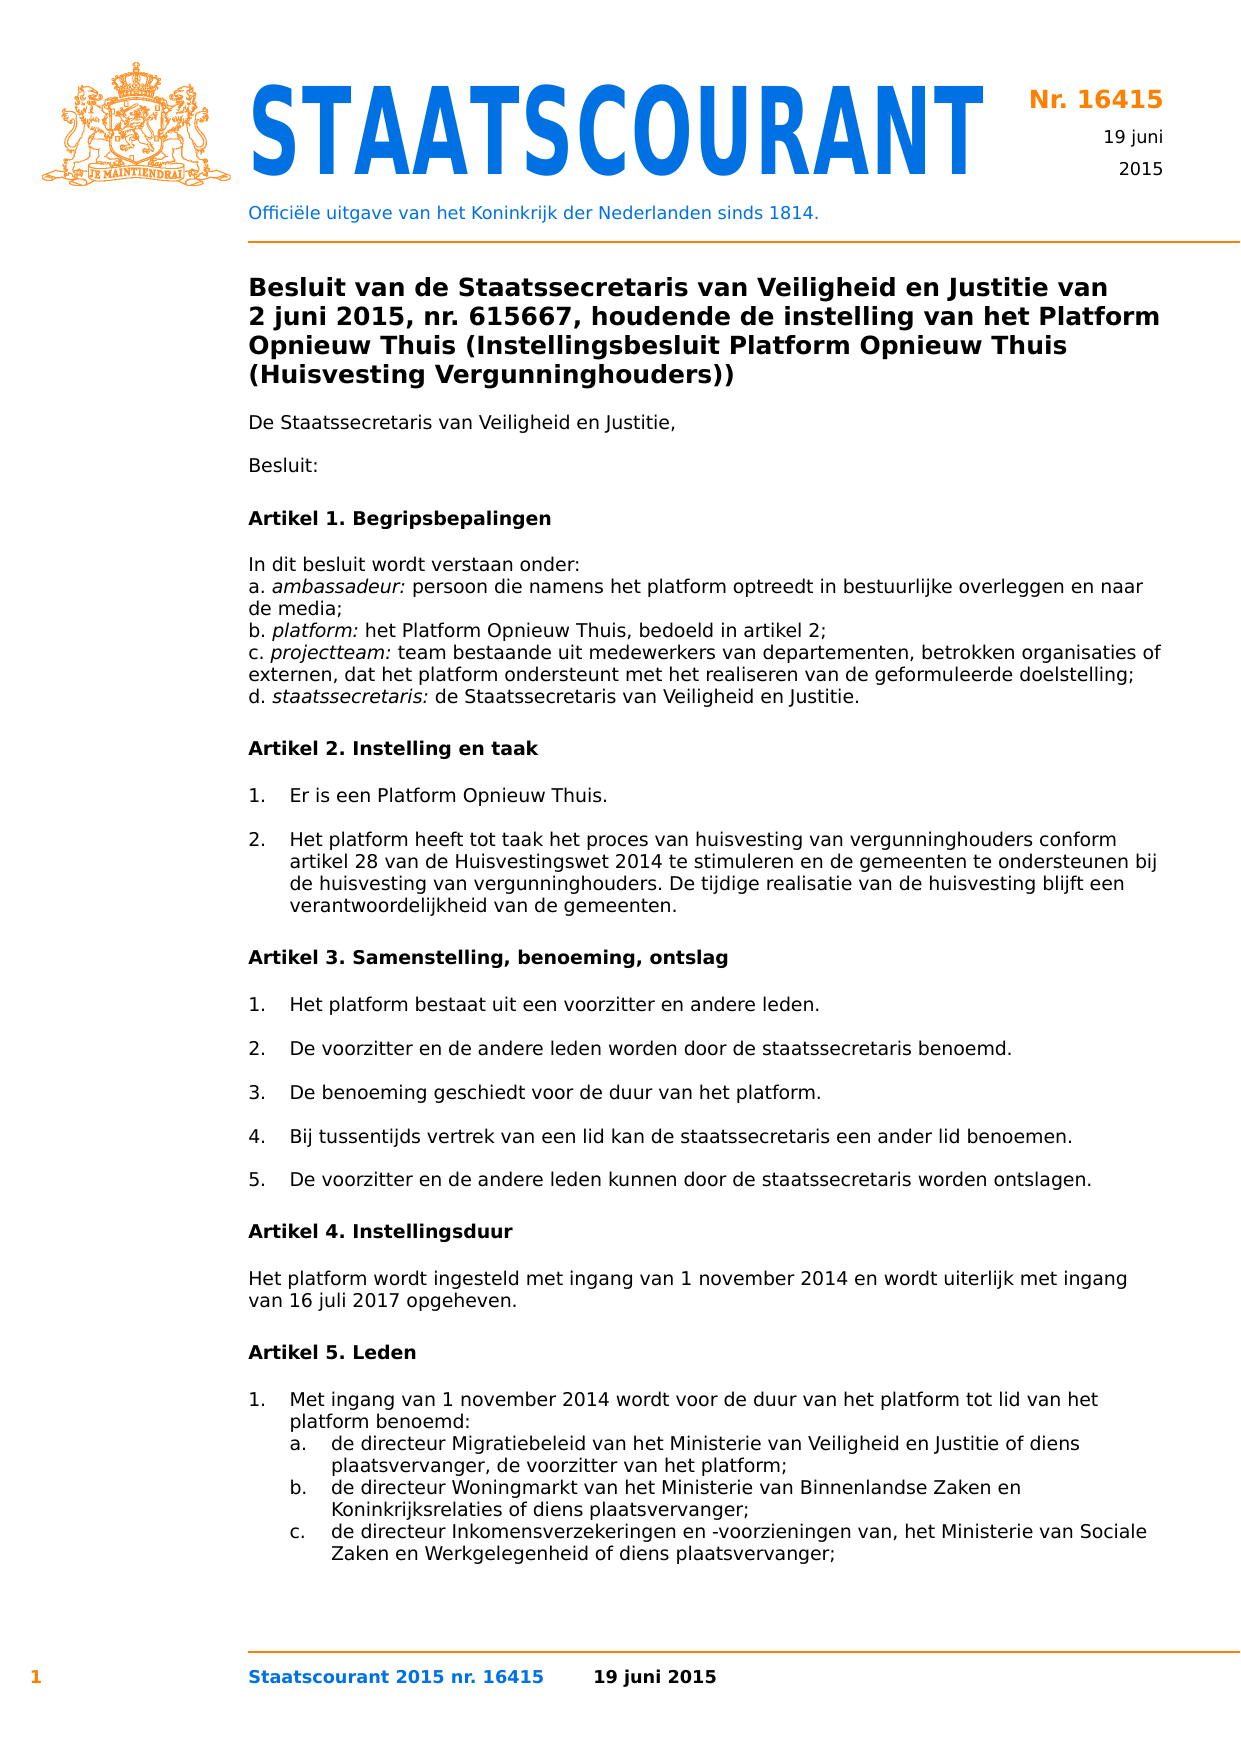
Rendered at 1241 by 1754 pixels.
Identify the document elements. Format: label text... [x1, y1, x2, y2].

text b. de directeur Woningmarkt van het Ministerie van Binnenlandse Zaken en Koninkrijksrelaties of diens plaatsvervanger; [289, 1477, 1163, 1521]
text c. de directeur Inkomensverzekeringen en -voorzieningen van, het Ministerie van Sociale Zaken en Werkgelegenheid of diens plaatsvervanger; [289, 1521, 1163, 1565]
text 3. De benoeming geschiedt voor de duur van het platform. [248, 1082, 1163, 1104]
text In dit besluit wordt verstaan onder: [248, 554, 1163, 576]
text 4. Bij tussentijds vertrek van een lid kan de staatssecretaris een ander lid benoemen. [248, 1126, 1163, 1147]
subtitle Artikel 4. Instellingsduur [248, 1221, 1163, 1243]
text De Staatssecretaris van Veiligheid en Justitie, [248, 412, 1163, 433]
text 1. Er is een Platform Opnieuw Thuis. [248, 785, 1163, 807]
text 2. Het platform heeft tot taak het proces van huisvesting van vergunninghouders conform artikel 28 van de Huisvestingswet 2014 te stimuleren en de gemeenten te ondersteunen bij de huisvesting van vergunninghouders. De tijdige realisatie van de huisvesting blijft een verantwoordelijkheid van de gemeenten. [248, 829, 1163, 917]
text Het platform wordt ingesteld met ingang van 1 november 2014 en wordt uiterlijk met ingang van 16 juli 2017 opgeheven. [248, 1268, 1163, 1312]
subtitle Artikel 2. Instelling en taak [248, 738, 1163, 760]
subtitle Besluit van de Staatssecretaris van Veiligheid en Justitie van 2 juni 2015, nr. 615667, houdende de instelling van het Platform Opnieuw Thuis (Instellingsbesluit Platform Opnieuw Thuis (Huisvesting Vergunninghouders)) [248, 273, 1163, 390]
text d. staatssecretaris: de Staatssecretaris van Veiligheid en Justitie. [248, 686, 1163, 708]
text Besluit: [248, 455, 1163, 477]
text 2. De voorzitter en de andere leden worden door de staatssecretaris benoemd. [248, 1038, 1163, 1060]
text a. ambassadeur: persoon die namens het platform optreedt in bestuurlijke overleggen en naar de media; [248, 576, 1163, 620]
table_cell Officiële uitgave van het Koninkrijk der Nederlanden sinds 1814. [248, 203, 1240, 241]
table_header [25, 62, 248, 241]
text a. de directeur Migratiebeleid van het Ministerie van Veiligheid en Justitie of diens plaatsvervanger, de voorzitter van het platform; [289, 1433, 1163, 1477]
table_cell 2015 [998, 153, 1240, 203]
text 1. Met ingang van 1 november 2014 wordt voor de duur van het platform tot lid van het platform benoemd: [248, 1389, 1163, 1433]
subtitle Artikel 3. Samenstelling, benoeming, ontslag [248, 947, 1163, 969]
text 1. Het platform bestaat uit een voorzitter en andere leden. [248, 994, 1163, 1016]
text b. platform: het Platform Opnieuw Thuis, bedoeld in artikel 2; [248, 620, 1163, 642]
table_header STAATSCOURANT [248, 62, 998, 203]
table_cell 19 juni [998, 121, 1240, 153]
subtitle Artikel 1. Begripsbepalingen [248, 507, 1163, 529]
text 5. De voorzitter en de andere leden kunnen door de staatssecretaris worden ontslagen. [248, 1169, 1163, 1191]
table_header Nr. 16415 [998, 62, 1240, 121]
text c. projectteam: team bestaande uit medewerkers van departementen, betrokken organisaties of externen, dat het platform ondersteunt met het realiseren van de geformuleerde doelstelling; [248, 642, 1163, 686]
picture [41, 62, 231, 186]
subtitle Artikel 5. Leden [248, 1342, 1163, 1364]
